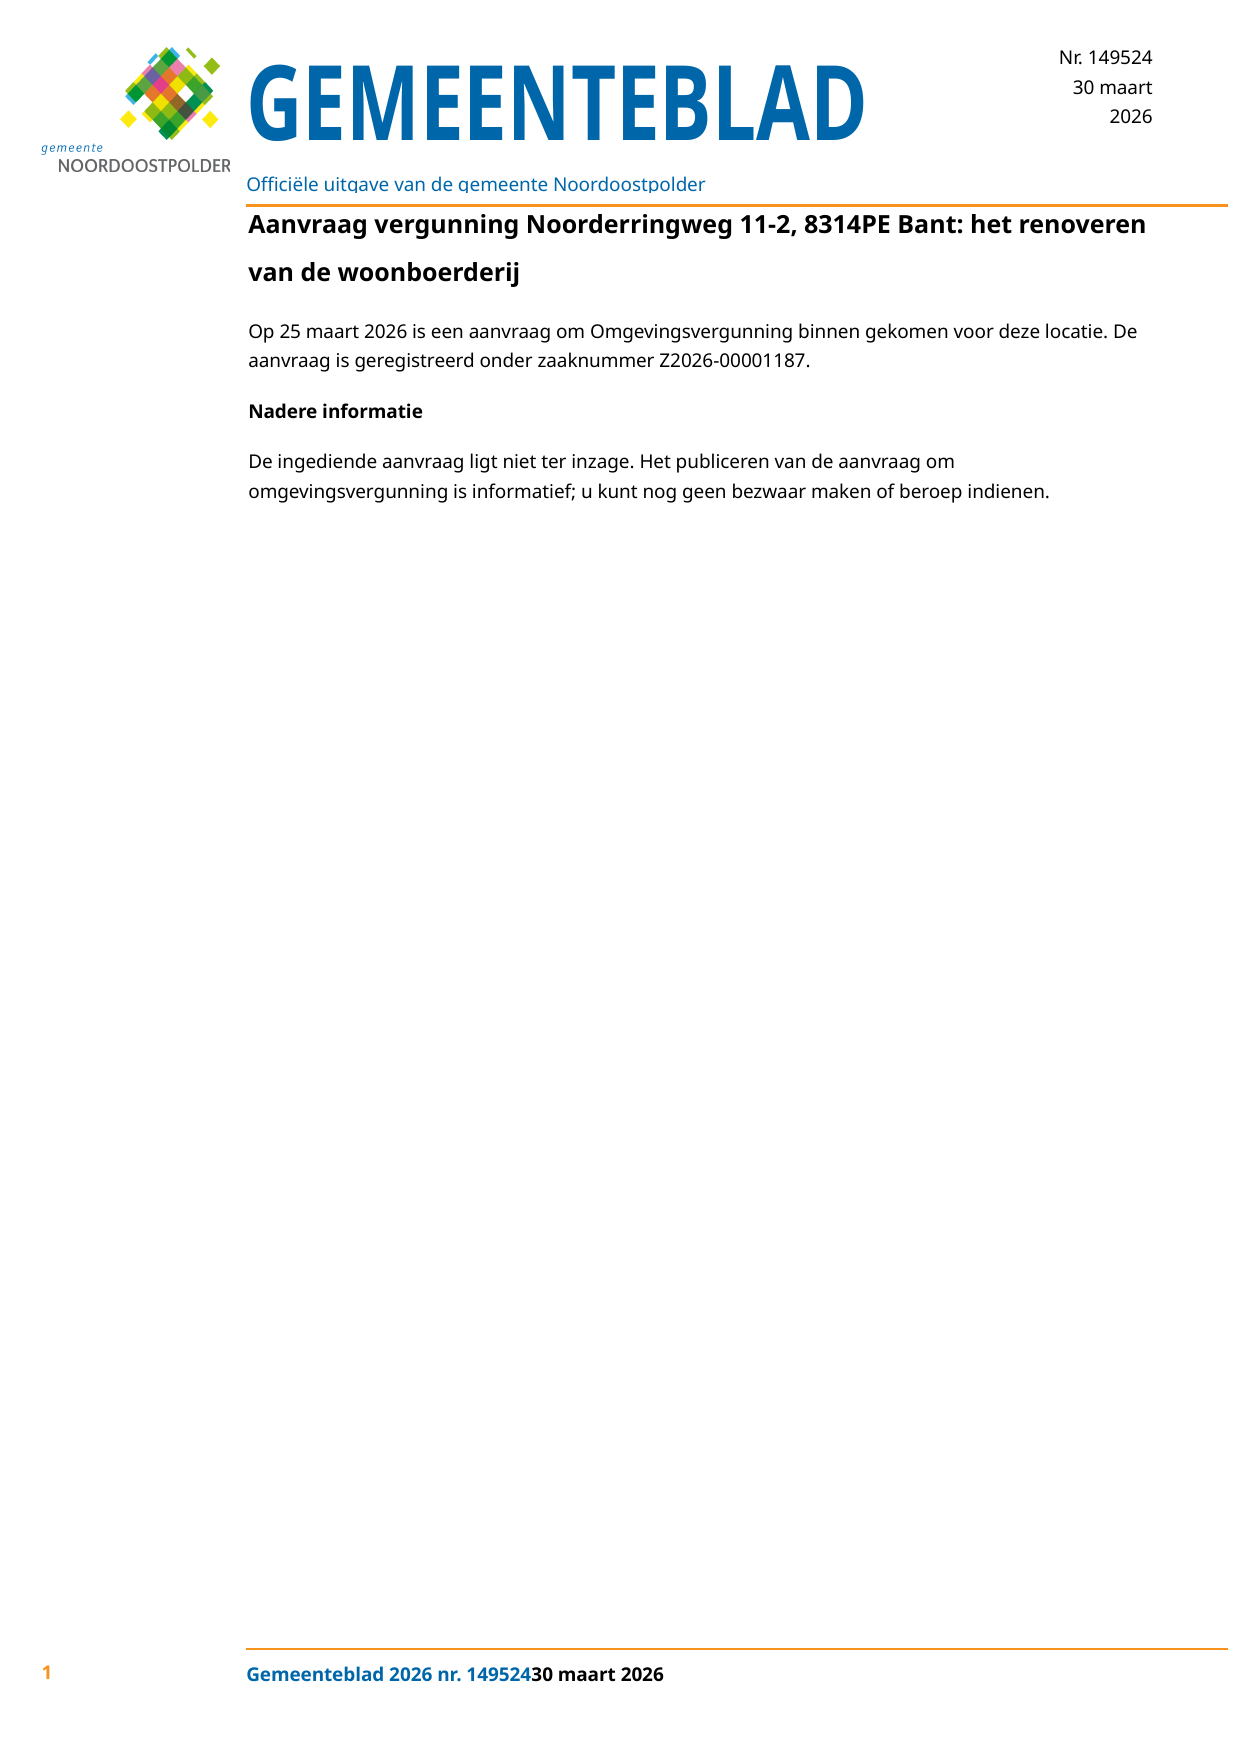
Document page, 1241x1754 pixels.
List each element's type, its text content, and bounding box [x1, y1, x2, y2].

text De ingediende aanvraag ligt niet ter inzage. Het publiceren van de aanvraag om omgevingsvergunning is informatief; u kunt nog geen bezwaar maken of beroep indienen. [248, 448, 1152, 504]
text Aanvraag vergunning Noorderringweg 11-2, 8314PE Bant: het renoveren van de woonboerderij [248, 207, 1152, 288]
picture [41, 47, 231, 172]
text Op 25 maart 2026 is een aanvraag om Omgevingsvergunning binnen gekomen voor deze locatie. De aanvraag is geregistreerd onder zaaknummer Z2026-00001187. [248, 318, 1152, 373]
text Nadere informatie [248, 398, 1152, 424]
